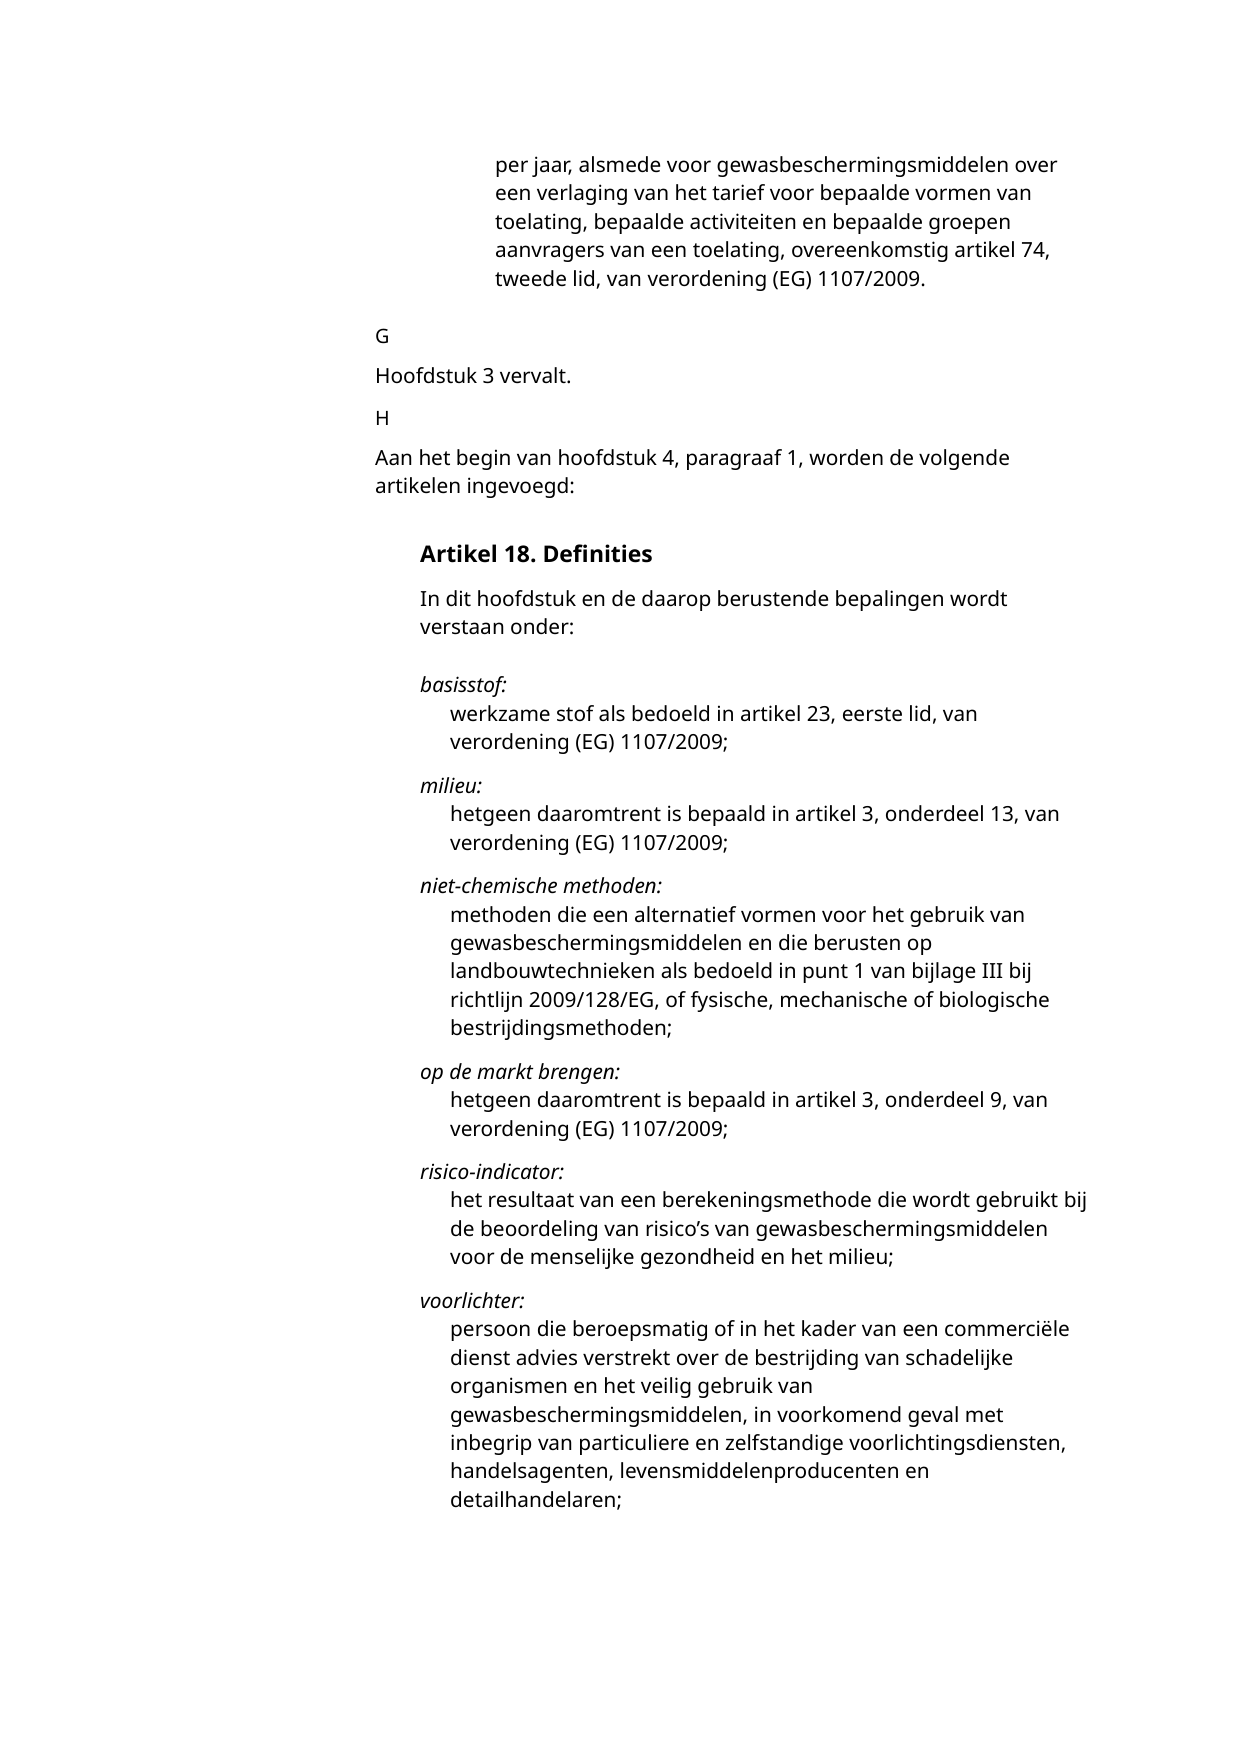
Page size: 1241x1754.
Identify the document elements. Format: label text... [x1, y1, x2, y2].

text niet-chemische methoden: [420, 871, 1090, 900]
text Hoofdstuk 3 vervalt. [375, 361, 1090, 389]
text op de markt brengen: [420, 1057, 1090, 1085]
text Aan het begin van hoofdstuk 4, paragraaf 1, worden de volgende artikelen ingevoegd: [375, 443, 1090, 500]
text persoon die beroepsmatig of in het kader van een commerciële dienst advies verstrekt over de bestrijding van schadelijke organismen en het veilig gebruik van gewasbeschermingsmiddelen, in voorkomend geval met inbegrip van particuliere en zelfstandige voorlichtingsdiensten, handelsagenten, levensmiddelenproducenten en detailhandelaren; [450, 1314, 1090, 1513]
subtitle Artikel 18. Definities [420, 537, 1090, 569]
text milieu: [420, 771, 1090, 799]
text het resultaat van een berekeningsmethode die wordt gebruikt bij de beoordeling van risico’s van gewasbeschermingsmiddelen voor de menselijke gezondheid en het milieu; [450, 1186, 1090, 1271]
text voorlichter: [420, 1286, 1090, 1314]
text G [375, 322, 1090, 349]
text werkzame stof als bedoeld in artikel 23, eerste lid, van verordening (EG) 1107/2009; [450, 699, 1090, 756]
text In dit hoofdstuk en de daarop berustende bepalingen wordt verstaan onder: [420, 584, 1090, 641]
text basisstof: [420, 671, 1090, 699]
text H [375, 404, 1090, 431]
text methoden die een alternatief vormen voor het gebruik van gewasbeschermingsmiddelen en die berusten op landbouwtechnieken als bedoeld in punt 1 van bijlage III bij richtlijn 2009/128/EG, of fysische, mechanische of biologische bestrijdingsmethoden; [450, 900, 1090, 1042]
text hetgeen daaromtrent is bepaald in artikel 3, onderdeel 9, van verordening (EG) 1107/2009; [450, 1085, 1090, 1142]
list per jaar, alsmede voor gewasbeschermingsmiddelen over een verlaging van het tarief voor bepaalde vormen van toelating, bepaalde activiteiten en bepaalde groepen aanvragers van een toelating, overeenkomstig artikel 74, tweede lid, van verordening (EG) 1107/2009. [420, 150, 1090, 292]
text risico-indicator: [420, 1157, 1090, 1186]
text hetgeen daaromtrent is bepaald in artikel 3, onderdeel 13, van verordening (EG) 1107/2009; [450, 799, 1090, 856]
